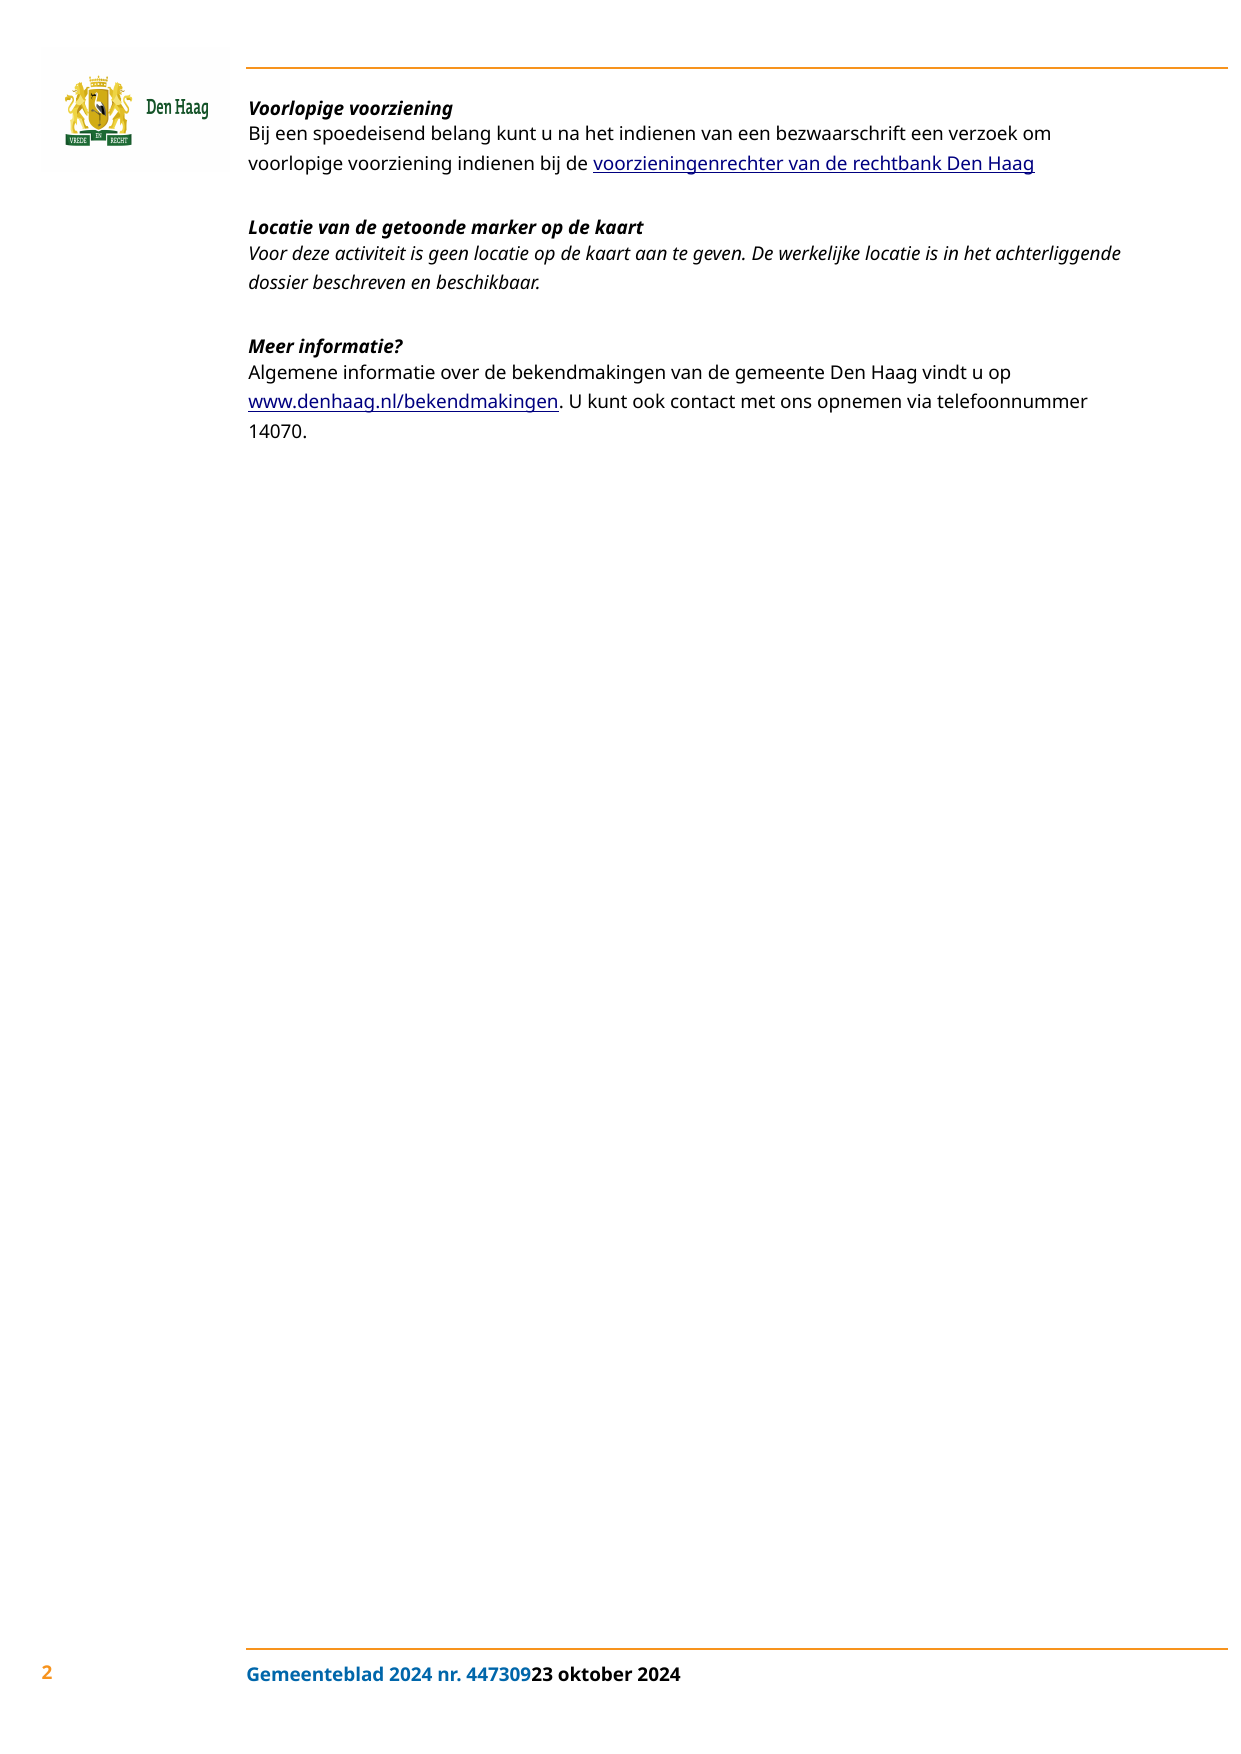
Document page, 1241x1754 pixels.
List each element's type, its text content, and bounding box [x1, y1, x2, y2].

text Locatie van de getoonde marker op de kaart [248, 214, 1152, 240]
text Voorlopige voorziening [248, 95, 1152, 121]
picture [41, 47, 231, 172]
text Voor deze activiteit is geen locatie op de kaart aan te geven. De werkelijke locatie is in het achterliggende dossier beschreven en beschikbaar. [248, 240, 1152, 295]
text Algemene informatie over de bekendmakingen van de gemeente Den Haag vindt u op www.denhaag.nl/bekendmakingen. U kunt ook contact met ons opnemen via telefoonnummer 14070. [248, 359, 1152, 444]
text Bij een spoedeisend belang kunt u na het indienen van een bezwaarschrift een verzoek om voorlopige voorziening indienen bij de voorzieningenrechter van de rechtbank Den Haag [248, 121, 1152, 176]
text Meer informatie? [248, 333, 1152, 359]
